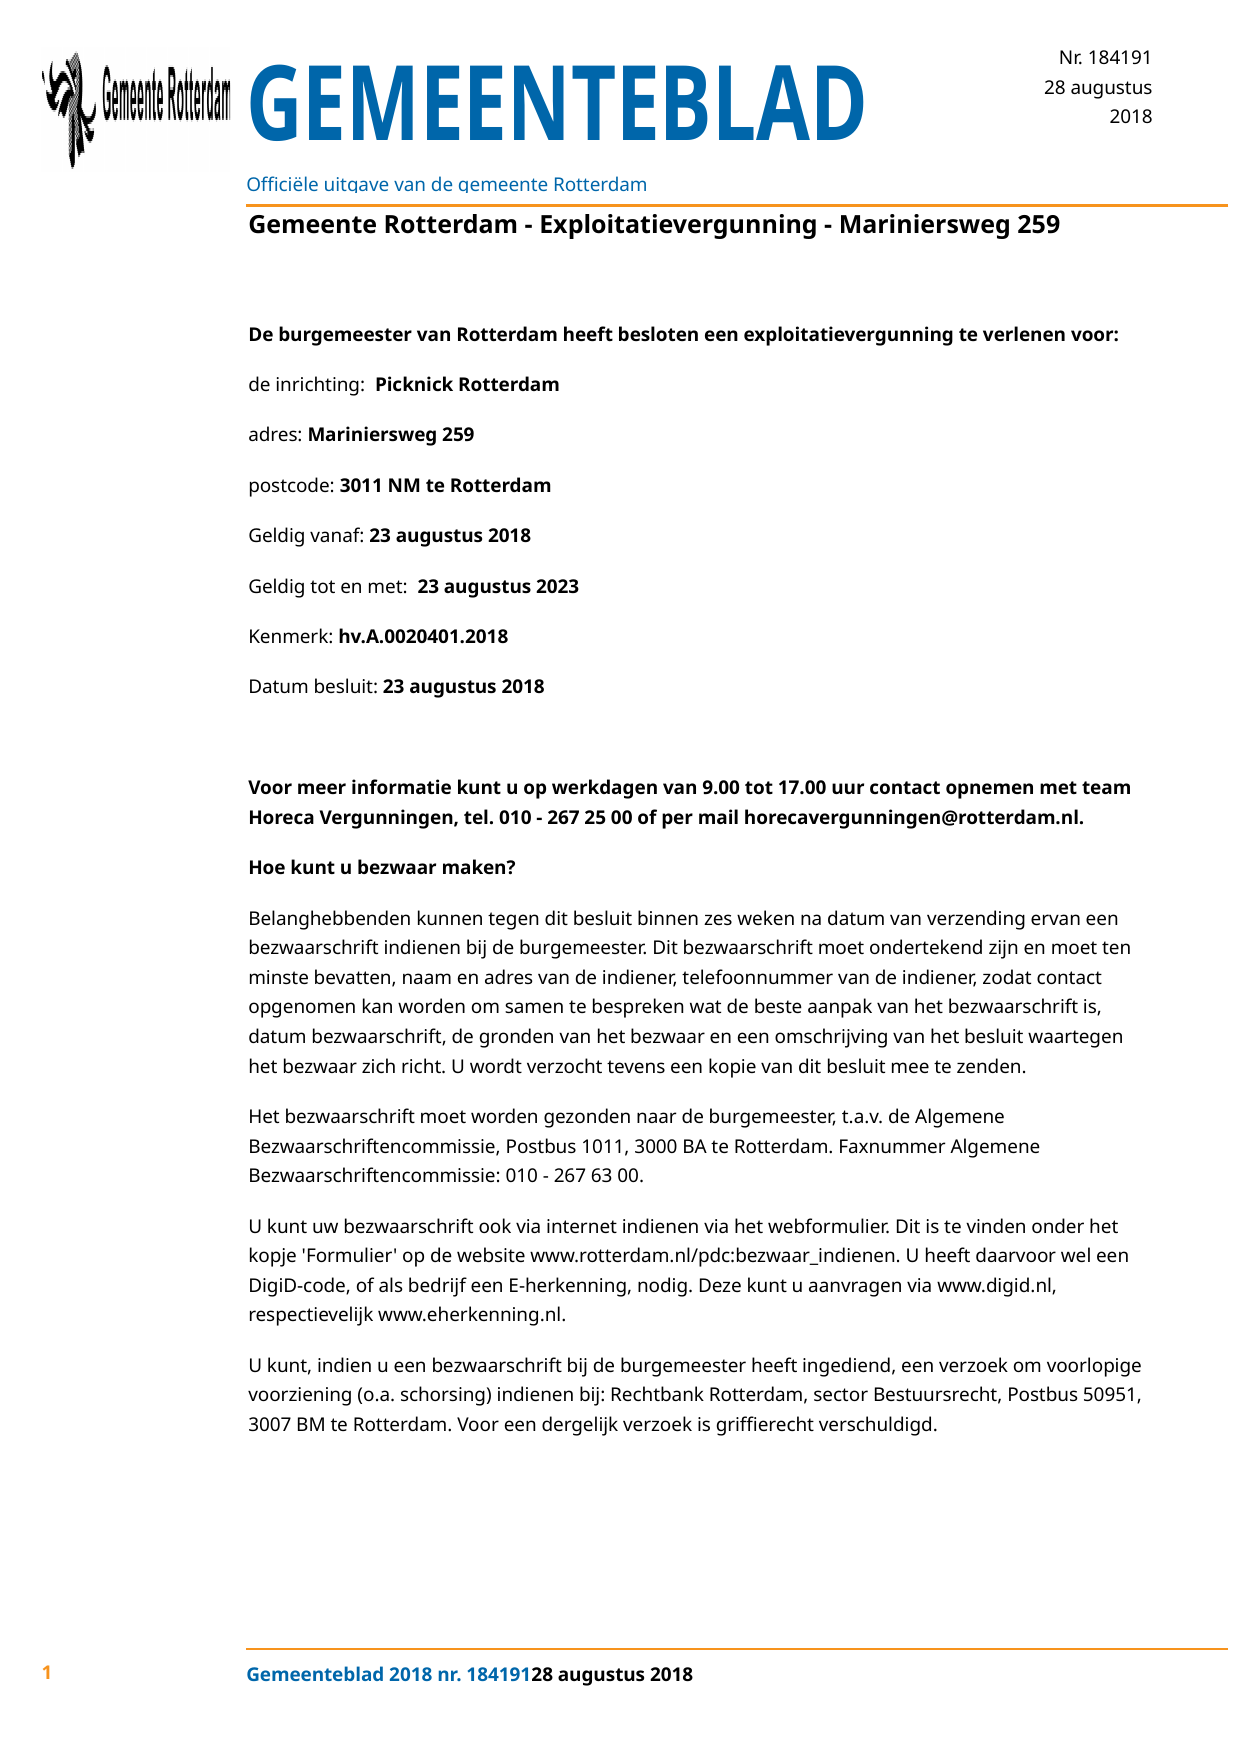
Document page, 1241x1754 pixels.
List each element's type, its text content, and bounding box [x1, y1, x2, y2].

text Hoe kunt u bezwaar maken? [248, 854, 1152, 880]
text Gemeente Rotterdam - Exploitatievergunning - Mariniersweg 259 [248, 207, 1152, 241]
text Het bezwaarschrift moet worden gezonden naar de burgemeester, t.a.v. de Algemene Bezwaarschriftencommissie, Postbus 1011, 3000 BA te Rotterdam. Faxnummer Algemene Bezwaarschriftencommissie: 010 - 267 63 00. [248, 1103, 1152, 1188]
text Belanghebbenden kunnen tegen dit besluit binnen zes weken na datum van verzending ervan een bezwaarschrift indienen bij de burgemeester. Dit bezwaarschrift moet ondertekend zijn en moet ten minste bevatten, naam en adres van de indiener, telefoonnummer van de indiener, zodat contact opgenomen kan worden om samen te bespreken wat de beste aanpak van het bezwaarschrift is, datum bezwaarschrift, de gronden van het bezwaar en een omschrijving van het besluit waartegen het bezwaar zich richt. U wordt verzocht tevens een kopie van dit besluit mee te zenden. [248, 905, 1152, 1078]
text postcode: 3011 NM te Rotterdam [248, 472, 1152, 498]
text adres: Mariniersweg 259 [248, 422, 1152, 447]
text Voor meer informatie kunt u op werkdagen van 9.00 tot 17.00 uur contact opnemen met team Horeca Vergunningen, tel. 010 - 267 25 00 of per mail horecavergunningen@rotterdam.nl. [248, 774, 1152, 830]
text Kenmerk: hv.A.0020401.2018 [248, 623, 1152, 649]
text Geldig vanaf: 23 augustus 2018 [248, 522, 1152, 548]
text U kunt uw bezwaarschrift ook via internet indienen via het webformulier. Dit is te vinden onder het kopje 'Formulier' op de website www.rotterdam.nl/pdc:bezwaar_indienen. U heeft daarvoor wel een DigiD-code, of als bedrijf een E-herkenning, nodig. Deze kunt u aanvragen via www.digid.nl, respectievelijk www.eherkenning.nl. [248, 1213, 1152, 1327]
text U kunt, indien u een bezwaarschrift bij de burgemeester heeft ingediend, een verzoek om voorlopige voorziening (o.a. schorsing) indienen bij: Rechtbank Rotterdam, sector Bestuursrecht, Postbus 50951, 3007 BM te Rotterdam. Voor een dergelijk verzoek is griffierecht verschuldigd. [248, 1352, 1152, 1437]
picture [41, 47, 231, 172]
text Geldig tot en met: 23 augustus 2023 [248, 573, 1152, 598]
text Datum besluit: 23 augustus 2018 [248, 674, 1152, 699]
text De burgemeester van Rotterdam heeft besloten een exploitatievergunning te verlenen voor: [248, 321, 1152, 346]
text de inrichting: Picknick Rotterdam [248, 371, 1152, 397]
